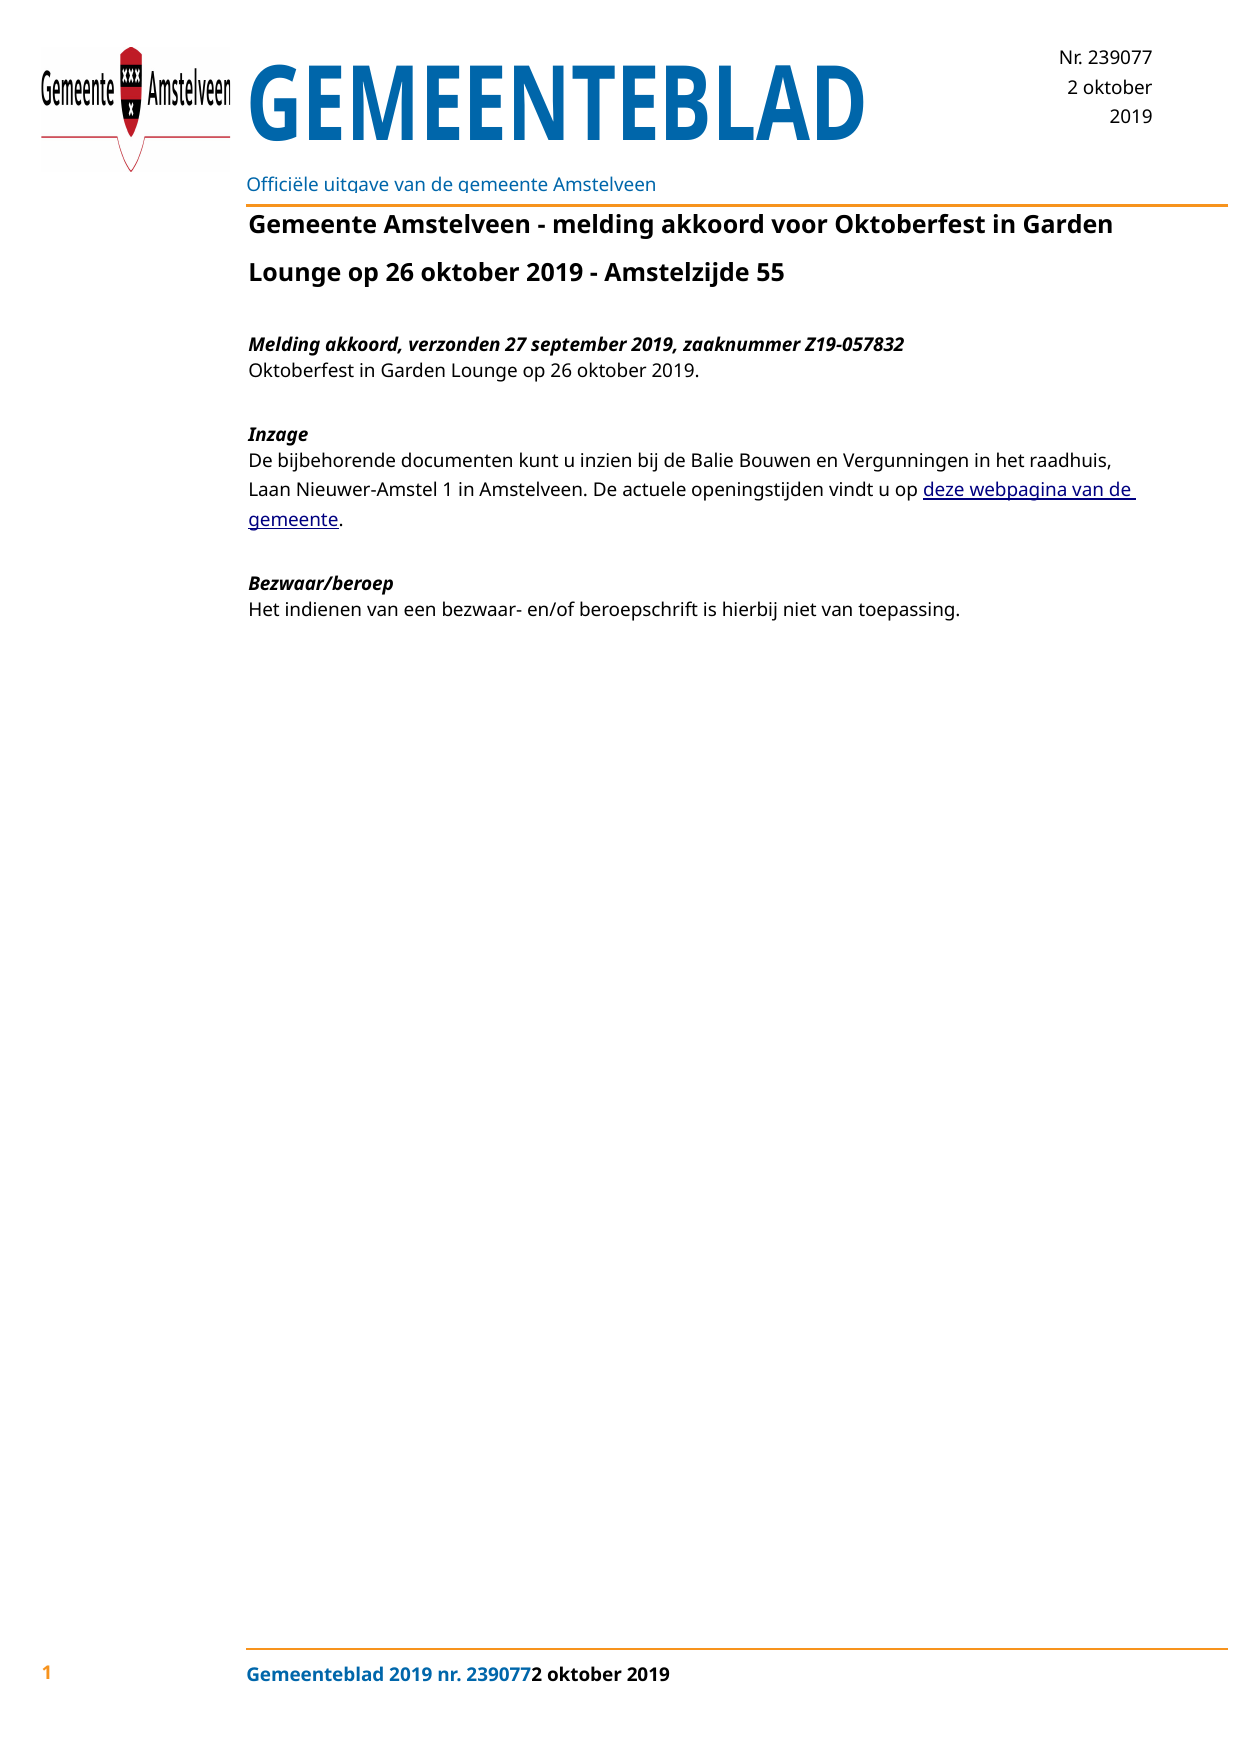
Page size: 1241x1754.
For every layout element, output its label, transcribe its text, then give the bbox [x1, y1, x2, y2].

text Bezwaar/beroep [248, 570, 1152, 596]
picture [41, 47, 231, 172]
text De bijbehorende documenten kunt u inzien bij de Balie Bouwen en Vergunningen in het raadhuis, Laan Nieuwer-Amstel 1 in Amstelveen. De actuele openingstijden vindt u op deze webpagina van de gemeente. [248, 447, 1152, 532]
text Inzage [248, 421, 1152, 447]
text Oktoberfest in Garden Lounge op 26 oktober 2019. [248, 357, 1152, 383]
text Melding akkoord, verzonden 27 september 2019, zaaknummer Z19-057832 [248, 331, 1152, 357]
text Gemeente Amstelveen - melding akkoord voor Oktoberfest in Garden Lounge op 26 oktober 2019 - Amstelzijde 55 [248, 207, 1152, 288]
text Het indienen van een bezwaar- en/of beroepschrift is hierbij niet van toepassing. [248, 596, 1152, 621]
